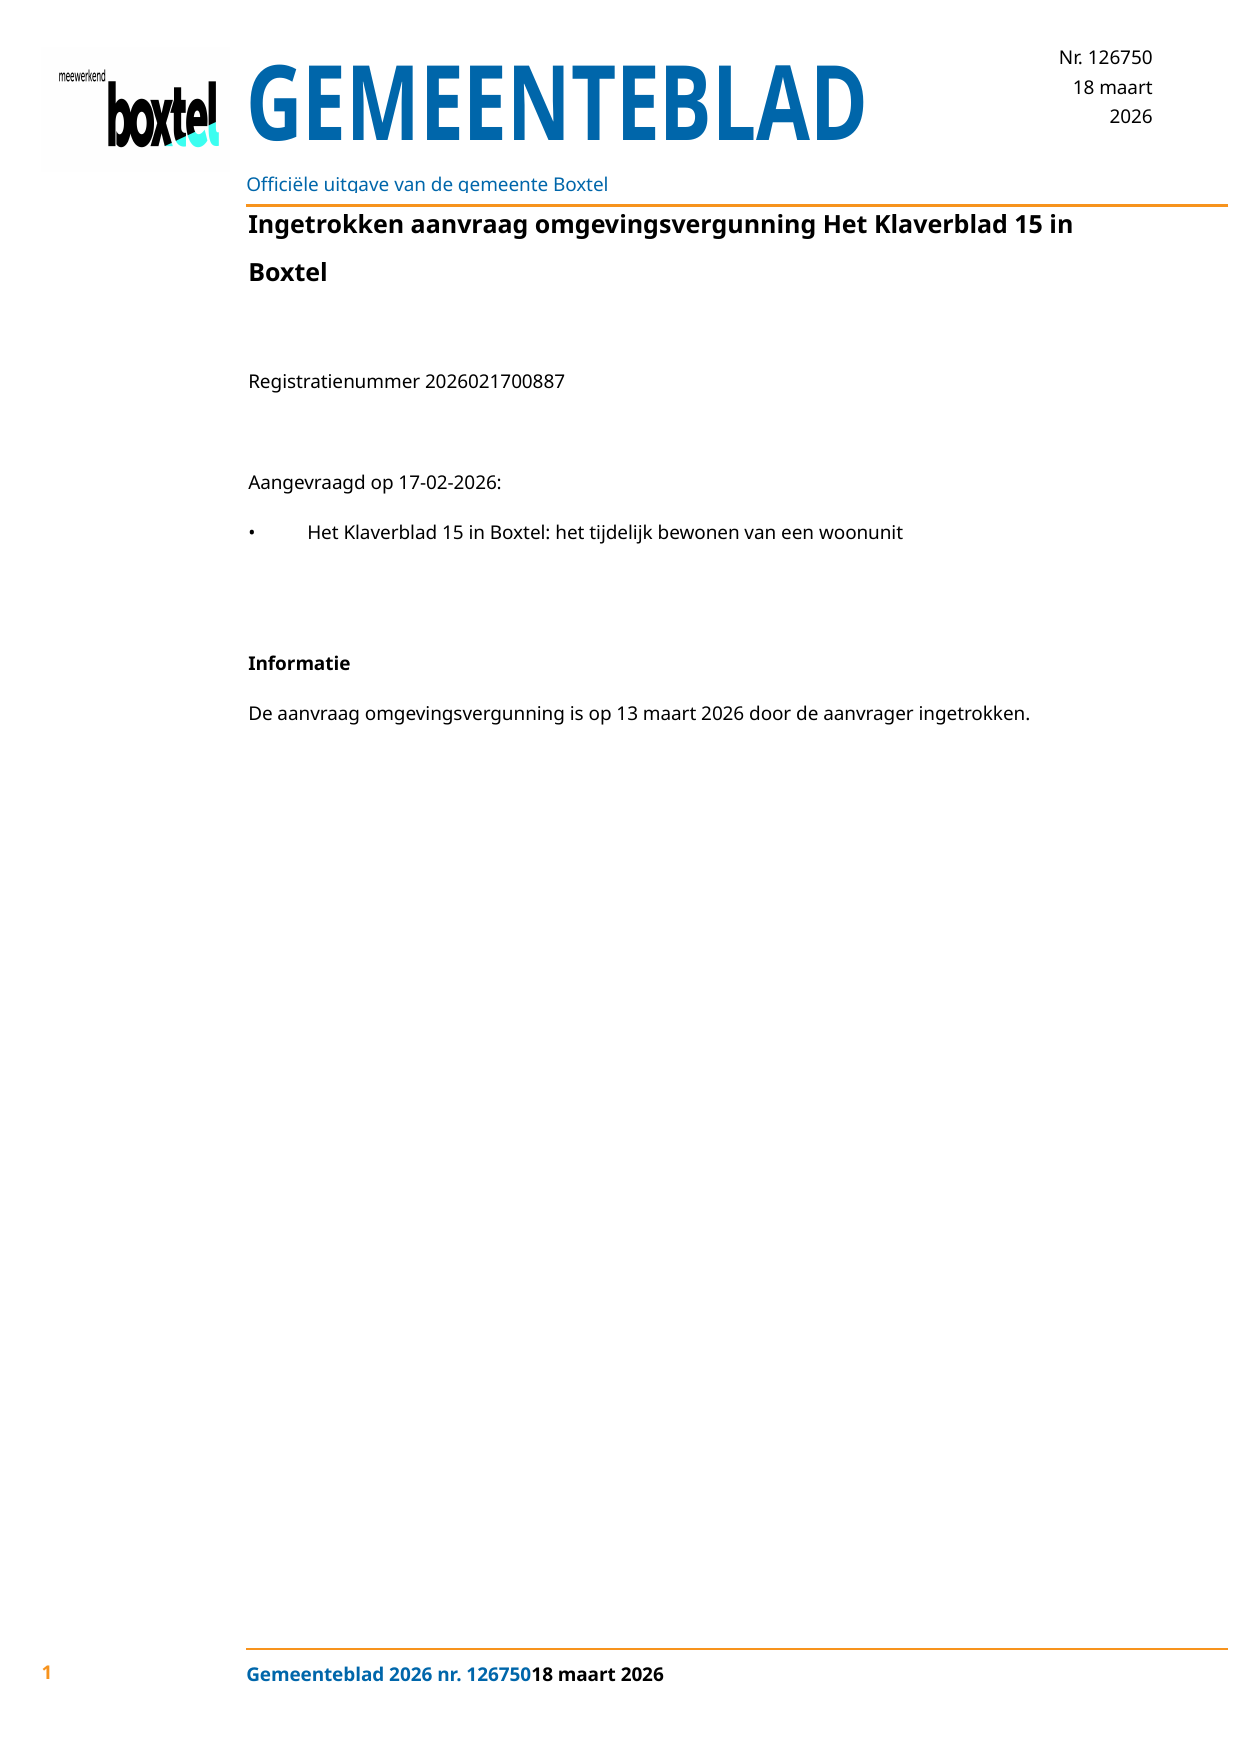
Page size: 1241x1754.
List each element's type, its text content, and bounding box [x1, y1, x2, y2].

text Informatie [248, 650, 1152, 676]
text Aangevraagd op 17-02-2026: [248, 469, 1152, 495]
list Het Klaverblad 15 in Boxtel: het tijdelijk bewonen van een woonunit [248, 519, 1152, 545]
picture [41, 47, 231, 172]
text Ingetrokken aanvraag omgevingsvergunning Het Klaverblad 15 in Boxtel [248, 207, 1152, 288]
text De aanvraag omgevingsvergunning is op 13 maart 2026 door de aanvrager ingetrokken. [248, 700, 1152, 726]
text Registratienummer 2026021700887 [248, 368, 1152, 394]
